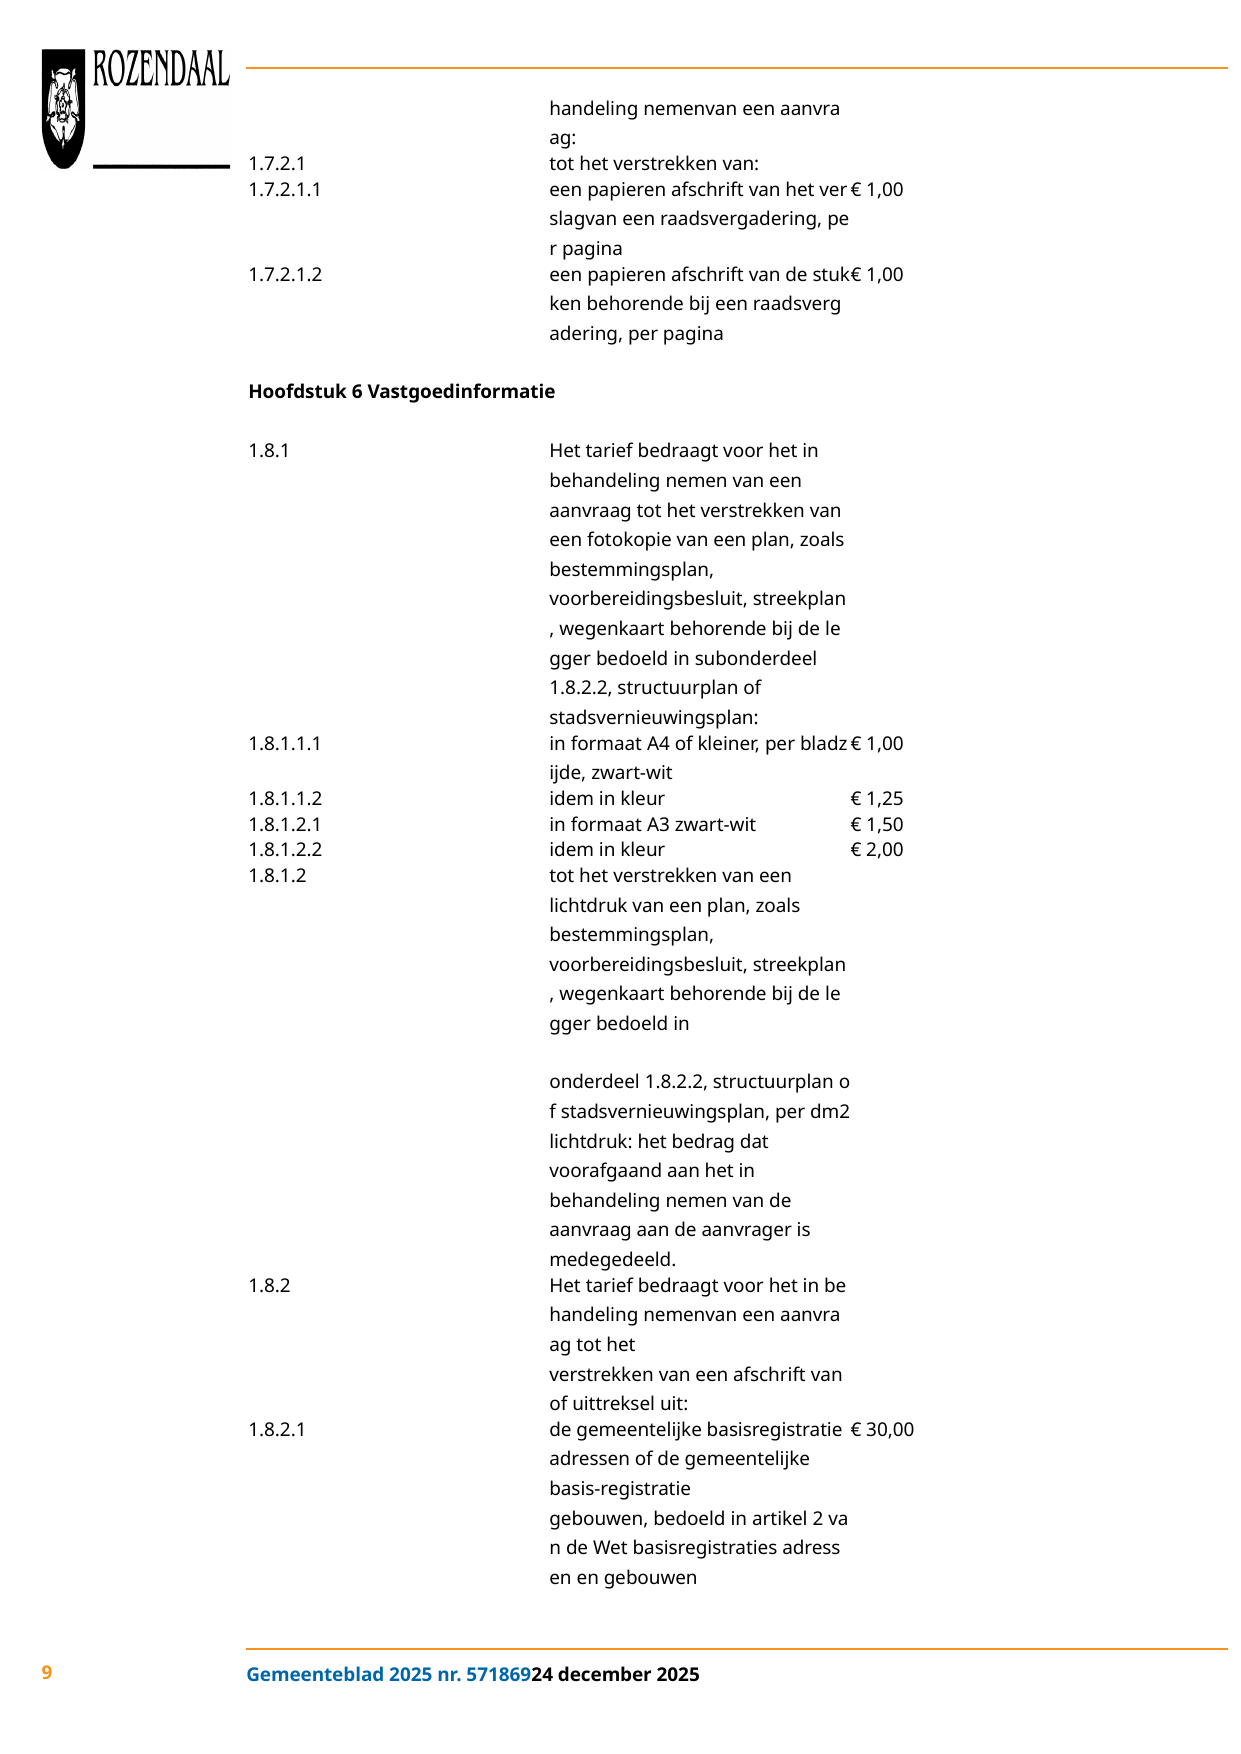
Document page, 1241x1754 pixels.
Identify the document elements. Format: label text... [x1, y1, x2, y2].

table_cell [248, 95, 549, 150]
table_header [850, 438, 1152, 730]
table_cell [850, 95, 1152, 150]
table_cell € 1,00 [850, 730, 1152, 785]
table_cell 1.8.1.2.2 [248, 836, 549, 862]
table_cell € 30,00 [850, 1416, 1152, 1590]
table_header onderdeel 1.8.2.2, structuurplan of stadsvernieuwingsplan, per dm2 lichtdruk: het bedrag dat voorafgaand aan het in behandeling nemen van de aanvraag aan de aanvrager is medegedeeld. [549, 1069, 850, 1272]
table_cell handeling nemenvan een aanvraag: [549, 95, 850, 150]
table_cell [850, 150, 1152, 176]
table_cell € 1,00 [850, 176, 1152, 261]
table_header [248, 1069, 549, 1272]
table_cell € 2,00 [850, 836, 1152, 862]
table_cell 1.7.2.1.1 [248, 176, 549, 261]
table_cell de gemeentelijke basisregistratie adressen of de gemeentelijke basis-registratie gebouwen, bedoeld in artikel 2 van de Wet basisregistraties adressen en gebouwen [549, 1416, 850, 1590]
table_cell tot het verstrekken van een lichtdruk van een plan, zoals bestemmingsplan, voorbereidingsbesluit, streekplan, wegenkaart behorende bij de legger bedoeld in [549, 862, 850, 1036]
table_header Het tarief bedraagt voor het in behandeling nemen van een aanvraag tot het verstrekken van een fotokopie van een plan, zoals bestemmingsplan, voorbereidingsbesluit, streekplan, wegenkaart behorende bij de legger bedoeld in subonderdeel 1.8.2.2, structuurplan of stadsvernieuwingsplan: [549, 438, 850, 730]
table_cell 1.7.2.1.2 [248, 261, 549, 346]
table_cell € 1,25 [850, 785, 1152, 811]
table_cell 1.8.1.2.1 [248, 811, 549, 836]
table_cell een papieren afschrift van het verslagvan een raadsvergadering, per pagina [549, 176, 850, 261]
table_cell € 1,50 [850, 811, 1152, 836]
table_cell [850, 862, 1152, 1036]
table_cell Het tarief bedraagt voor het in behandeling nemenvan een aanvraag tot het verstrekken van een afschrift van of uittreksel uit: [549, 1272, 850, 1416]
table_cell 1.8.1.2 [248, 862, 549, 1036]
table_header 1.8.1 [248, 438, 549, 730]
text Hoofdstuk 6 Vastgoedinformatie [248, 378, 1152, 404]
table_cell [850, 1272, 1152, 1416]
table_cell een papieren afschrift van de stukken behorende bij een raadsvergadering, per pagina [549, 261, 850, 346]
table_cell 1.8.2.1 [248, 1416, 549, 1590]
table_cell € 1,00 [850, 261, 1152, 346]
table_cell 1.8.2 [248, 1272, 549, 1416]
table_cell idem in kleur [549, 836, 850, 862]
table_cell 1.7.2.1 [248, 150, 549, 176]
table_header [850, 1069, 1152, 1272]
table_cell tot het verstrekken van: [549, 150, 850, 176]
picture [41, 47, 231, 172]
table_cell in formaat A3 zwart-wit [549, 811, 850, 836]
table_cell 1.8.1.1.2 [248, 785, 549, 811]
table_cell 1.8.1.1.1 [248, 730, 549, 785]
table_cell idem in kleur [549, 785, 850, 811]
table_cell in formaat A4 of kleiner, per bladzijde, zwart-wit [549, 730, 850, 785]
